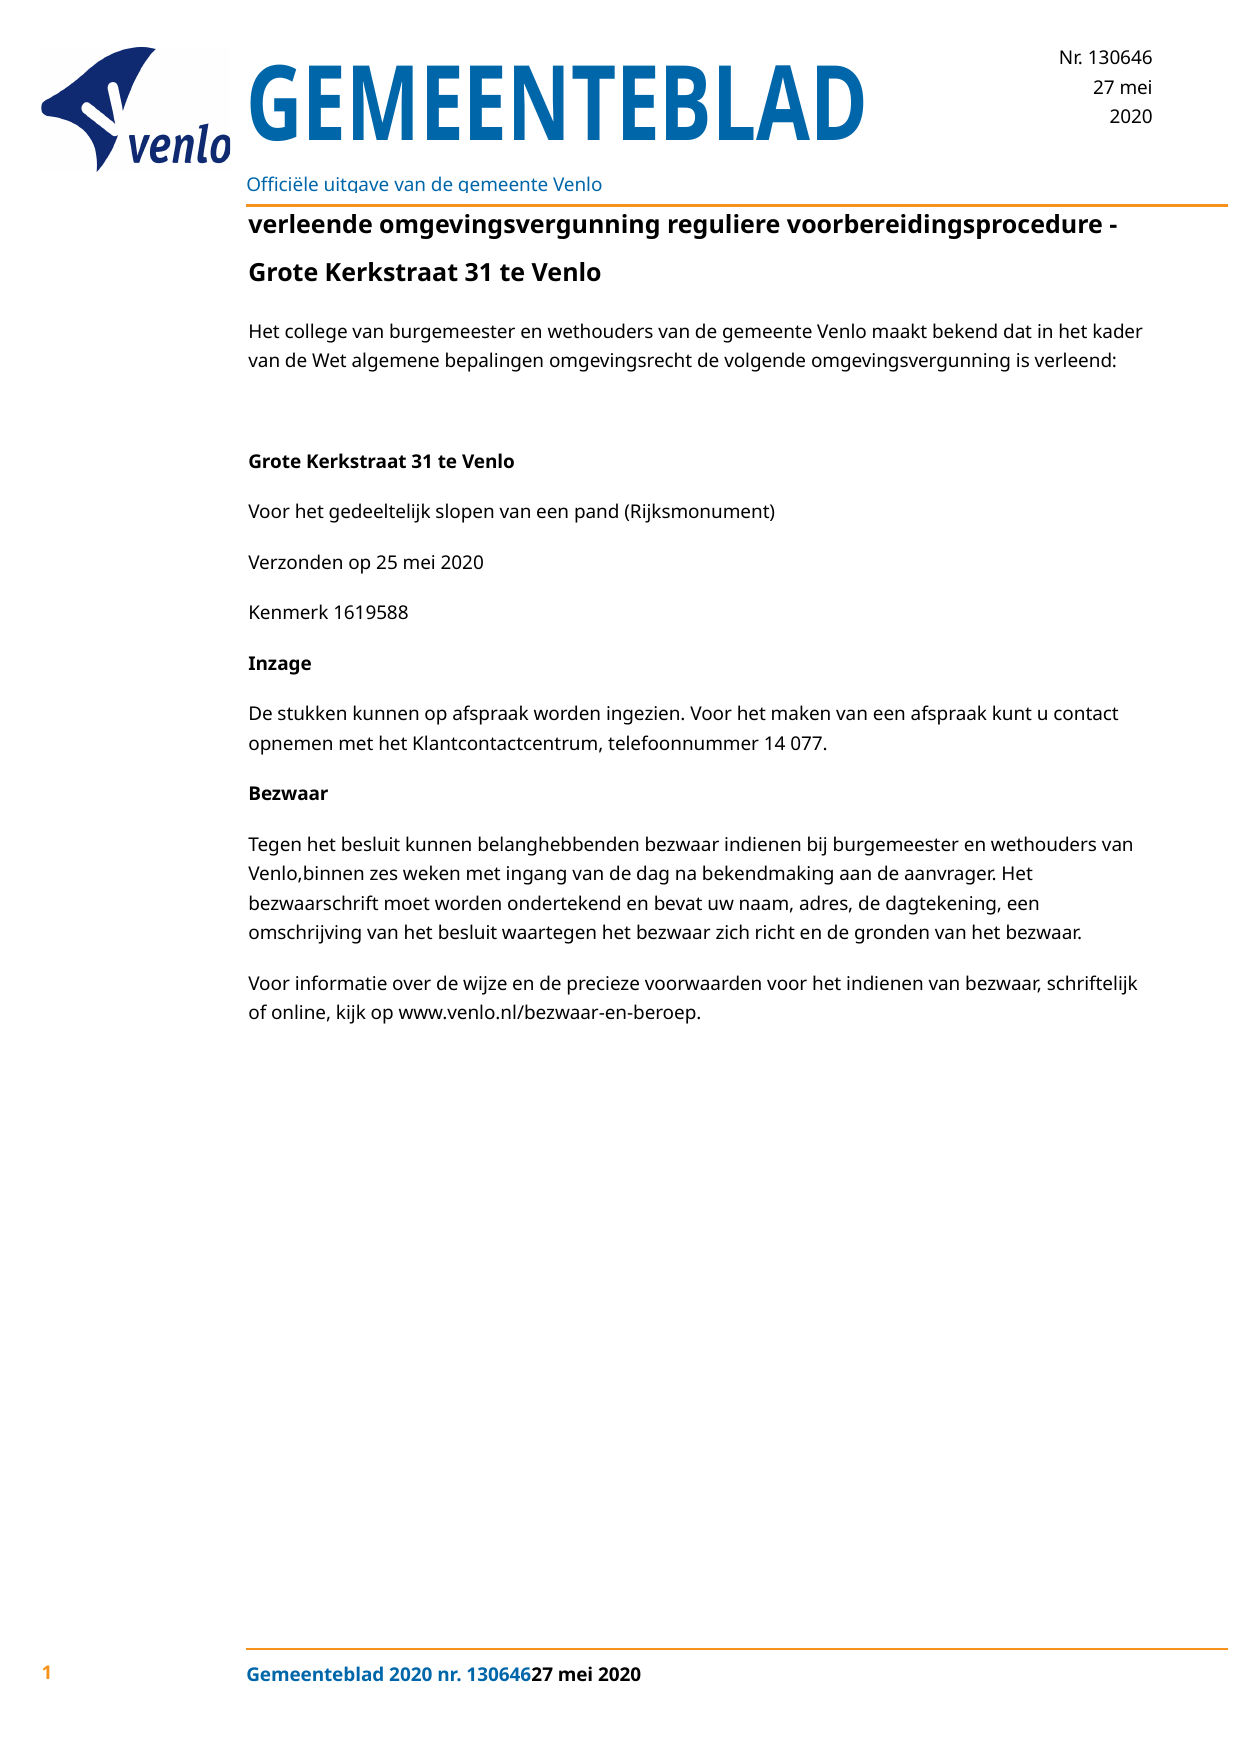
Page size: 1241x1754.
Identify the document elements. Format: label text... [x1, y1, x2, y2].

text De stukken kunnen op afspraak worden ingezien. Voor het maken van een afspraak kunt u contact opnemen met het Klantcontactcentrum, telefoonnummer 14 077. [248, 700, 1152, 756]
text Voor informatie over de wijze en de precieze voorwaarden voor het indienen van bezwaar, schriftelijk of online, kijk op www.venlo.nl/bezwaar-en-beroep. [248, 970, 1152, 1025]
text verleende omgevingsvergunning reguliere voorbereidingsprocedure - Grote Kerkstraat 31 te Venlo [248, 207, 1152, 288]
picture [41, 47, 231, 172]
text Kenmerk 1619588 [248, 599, 1152, 625]
text Bezwaar [248, 780, 1152, 806]
text Inzage [248, 650, 1152, 676]
text Voor het gedeeltelijk slopen van een pand (Rijksmonument) [248, 499, 1152, 524]
text Grote Kerkstraat 31 te Venlo [248, 448, 1152, 474]
text Verzonden op 25 mei 2020 [248, 549, 1152, 575]
text Het college van burgemeester en wethouders van de gemeente Venlo maakt bekend dat in het kader van de Wet algemene bepalingen omgevingsrecht de volgende omgevingsvergunning is verleend: [248, 318, 1152, 373]
text Tegen het besluit kunnen belanghebbenden bezwaar indienen bij burgemeester en wethouders van Venlo,binnen zes weken met ingang van de dag na bekendmaking aan de aanvrager. Het bezwaarschrift moet worden ondertekend en bevat uw naam, adres, de dagtekening, een omschrijving van het besluit waartegen het bezwaar zich richt en de gronden van het bezwaar. [248, 831, 1152, 945]
